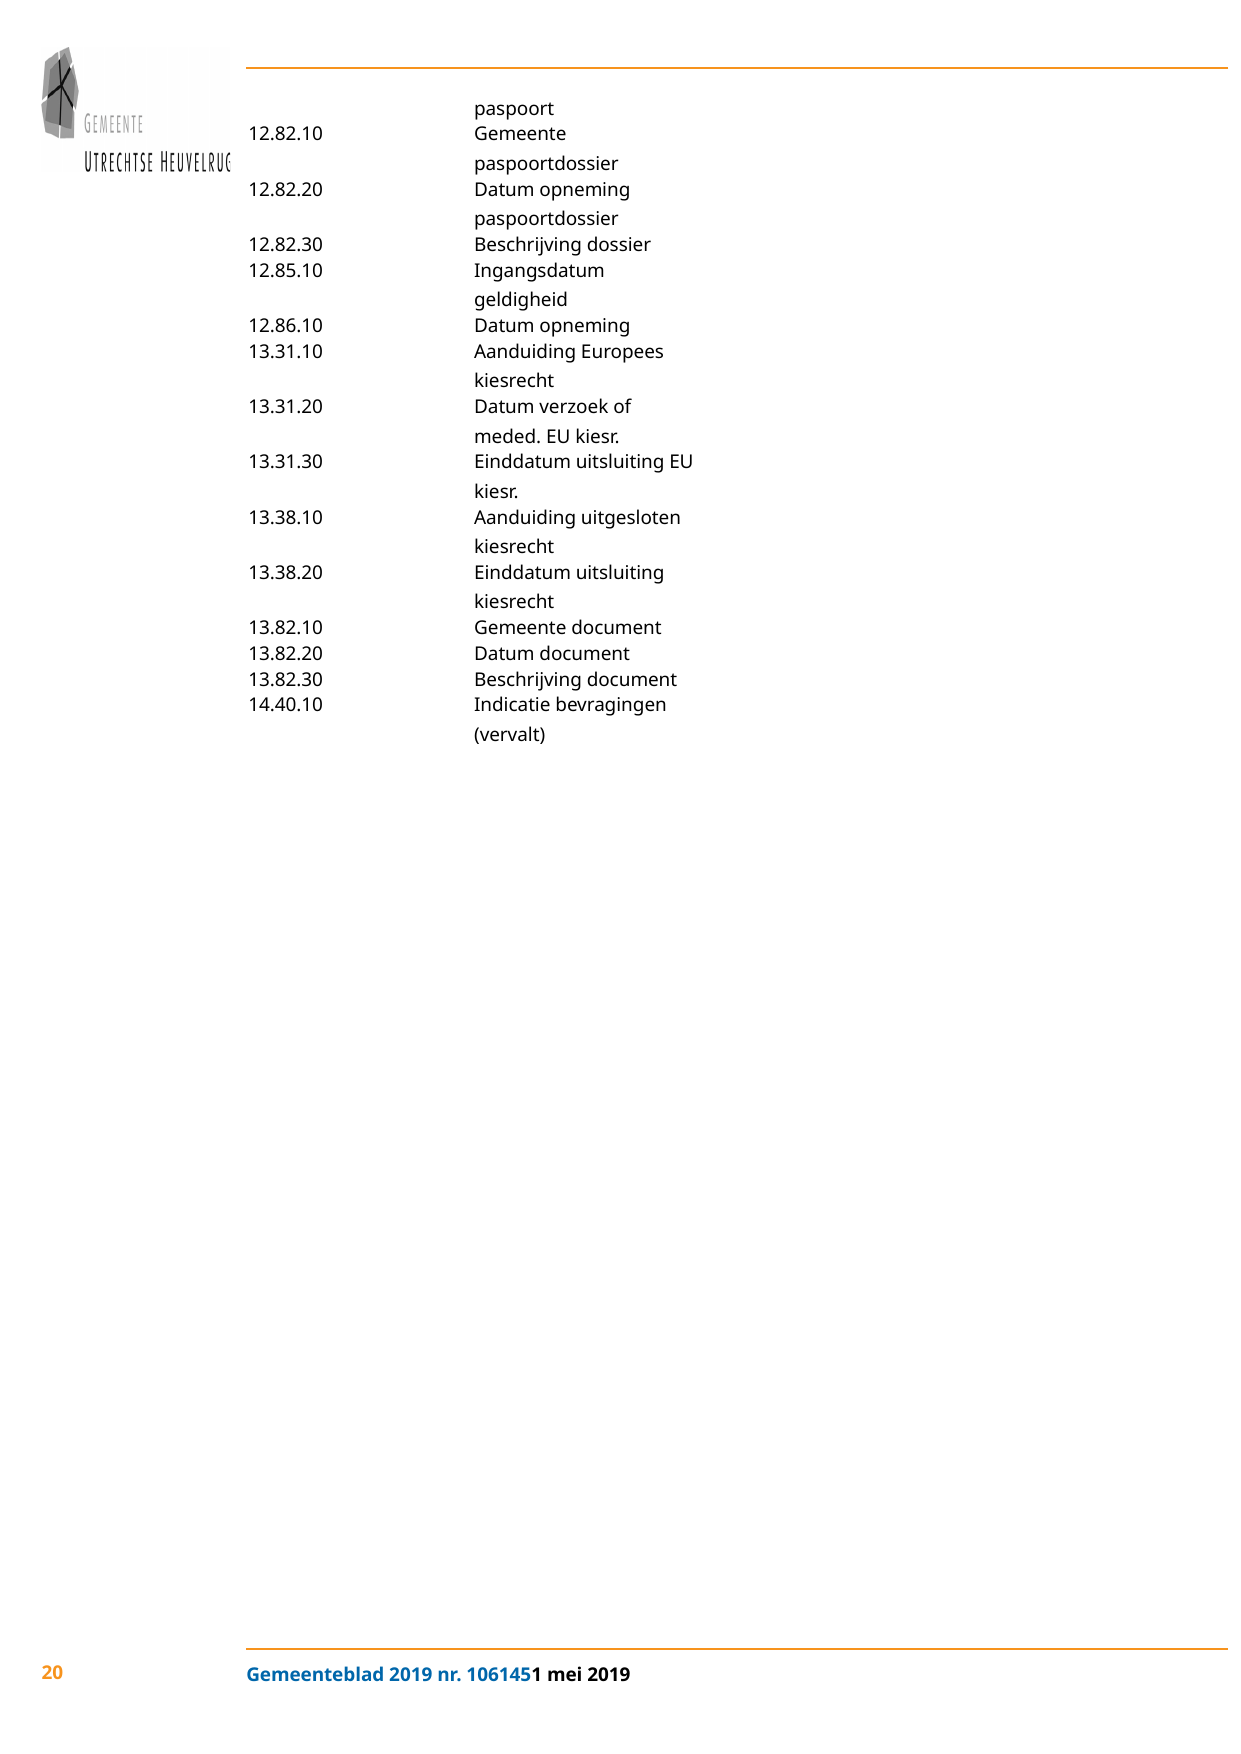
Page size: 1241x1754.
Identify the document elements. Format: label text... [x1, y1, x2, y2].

table_cell 13.82.30 [248, 666, 474, 692]
table_cell 12.85.10 [248, 257, 474, 312]
table_cell paspoort [474, 95, 700, 121]
table_cell 12.82.10 [248, 121, 474, 176]
table_cell Gemeente paspoortdossier [474, 121, 700, 176]
table_cell 13.38.20 [248, 559, 474, 614]
table_cell 13.82.20 [248, 640, 474, 666]
table_cell 13.31.10 [248, 338, 474, 393]
table_cell 13.82.10 [248, 615, 474, 640]
table_cell Einddatum uitsluiting EU kiesr. [474, 449, 700, 504]
table_cell 12.86.10 [248, 312, 474, 338]
table_cell Indicatie bevragingen (vervalt) [474, 692, 700, 747]
table_cell 12.82.20 [248, 176, 474, 231]
table_cell Datum document [474, 640, 700, 666]
table_cell 14.40.10 [248, 692, 474, 747]
table_cell Ingangsdatum geldigheid [474, 257, 700, 312]
table_cell Datum opneming [474, 312, 700, 338]
table_cell Aanduiding Europees kiesrecht [474, 338, 700, 393]
table_cell Datum verzoek of meded. EU kiesr. [474, 393, 700, 448]
table_cell 12.82.30 [248, 231, 474, 257]
table_cell 13.31.20 [248, 393, 474, 448]
table_cell Gemeente document [474, 615, 700, 640]
table_cell Datum opneming paspoortdossier [474, 176, 700, 231]
table_cell Aanduiding uitgesloten kiesrecht [474, 504, 700, 559]
picture [41, 47, 231, 172]
table_cell Beschrijving document [474, 666, 700, 692]
table_cell Beschrijving dossier [474, 231, 700, 257]
table_cell 13.31.30 [248, 449, 474, 504]
table_cell 13.38.10 [248, 504, 474, 559]
table_cell Einddatum uitsluiting kiesrecht [474, 559, 700, 614]
table_cell [248, 95, 474, 121]
